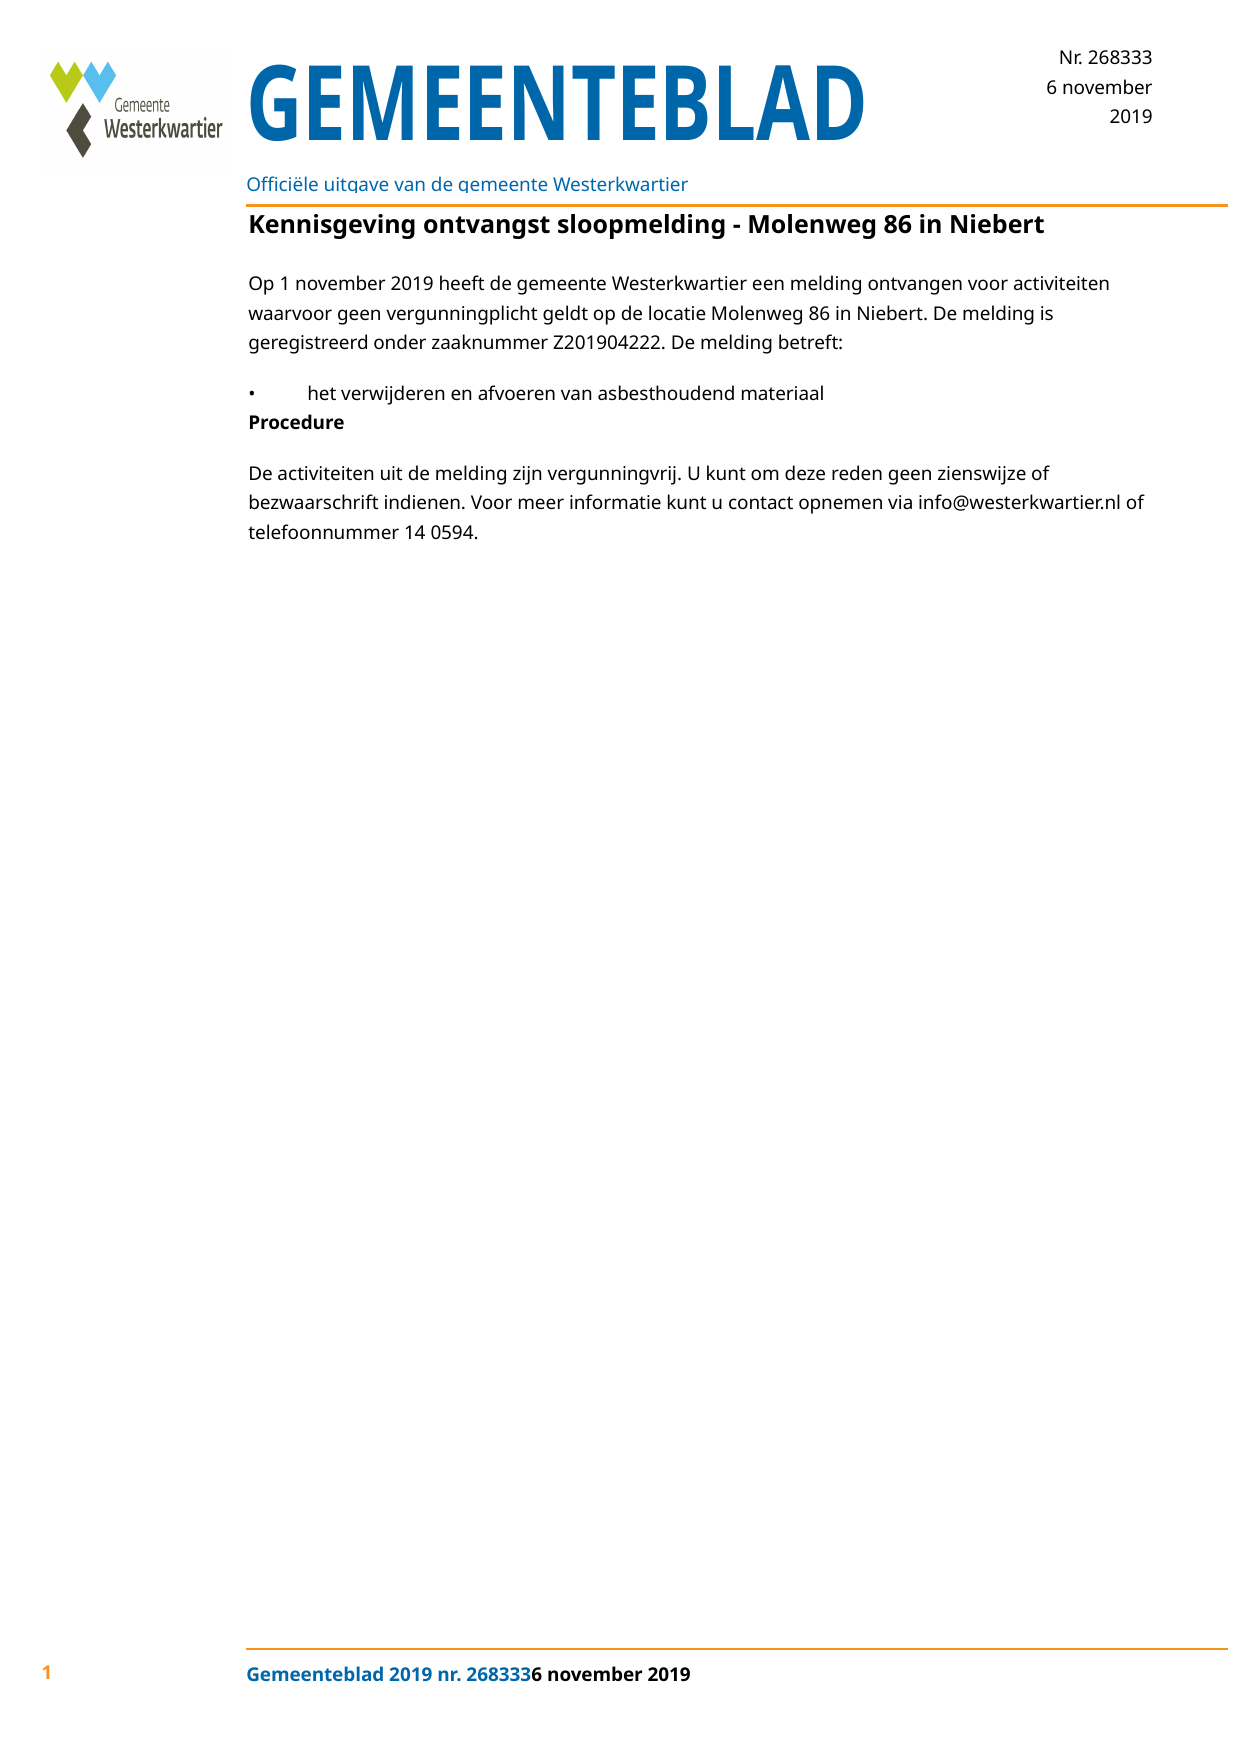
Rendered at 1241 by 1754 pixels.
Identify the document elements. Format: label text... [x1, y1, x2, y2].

text Op 1 november 2019 heeft de gemeente Westerkwartier een melding ontvangen voor activiteiten waarvoor geen vergunningplicht geldt op de locatie Molenweg 86 in Niebert. De melding is geregistreerd onder zaaknummer Z201904222. De melding betreft: [248, 270, 1152, 355]
text Procedure [248, 409, 1152, 435]
list het verwijderen en afvoeren van asbesthoudend materiaal [248, 380, 1152, 406]
text De activiteiten uit de melding zijn vergunningvrij. U kunt om deze reden geen zienswijze of bezwaarschrift indienen. Voor meer informatie kunt u contact opnemen via info@westerkwartier.nl of telefoonnummer 14 0594. [248, 460, 1152, 545]
picture [41, 47, 231, 172]
text Kennisgeving ontvangst sloopmelding - Molenweg 86 in Niebert [248, 207, 1152, 241]
